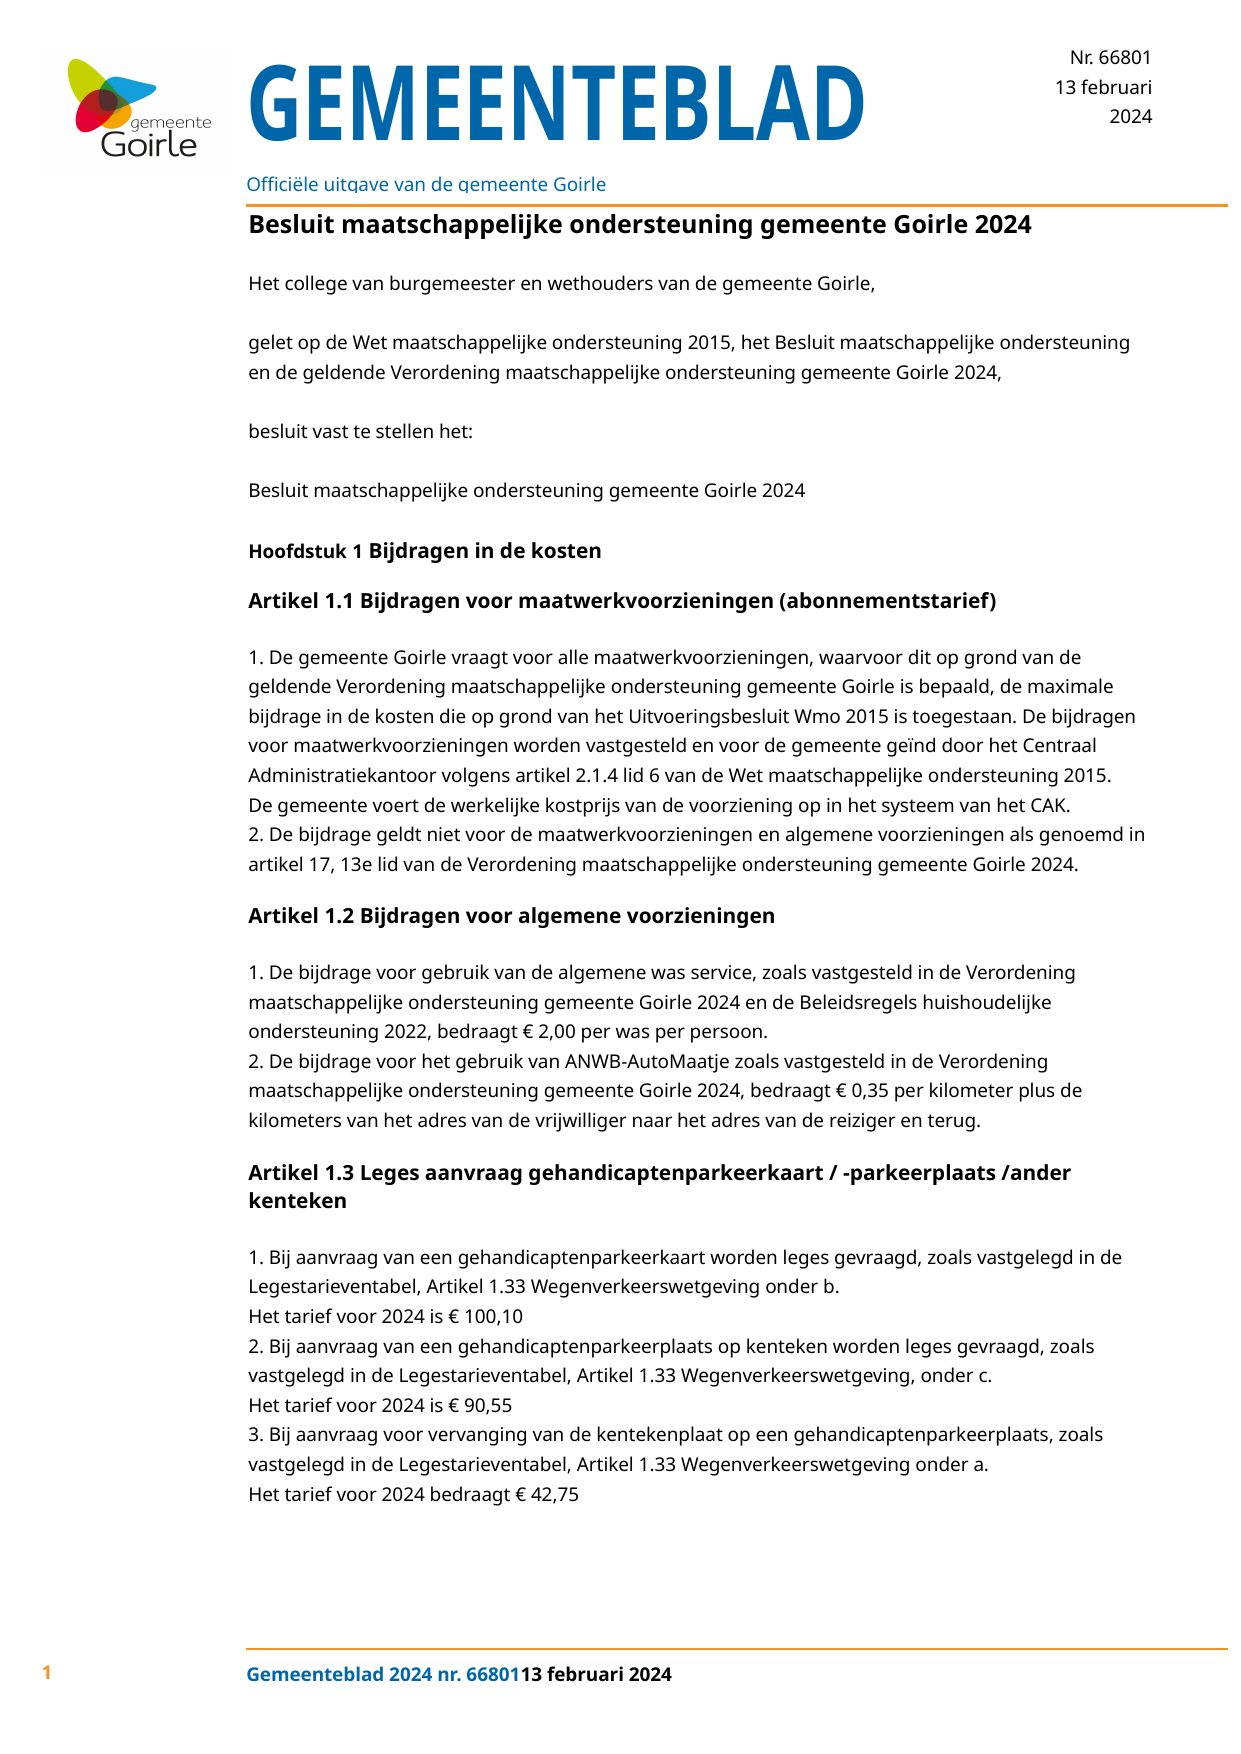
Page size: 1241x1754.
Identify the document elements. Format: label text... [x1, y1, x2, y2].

text gelet op de Wet maatschappelijke ondersteuning 2015, het Besluit maatschappelijke ondersteuning en de geldende Verordening maatschappelijke ondersteuning gemeente Goirle 2024, [248, 329, 1152, 385]
text Artikel 1.2 Bijdragen voor algemene voorzieningen [248, 901, 1152, 930]
text Besluit maatschappelijke ondersteuning gemeente Goirle 2024 [248, 477, 1152, 503]
text Hoofdstuk 1 Bijdragen in de kosten [248, 537, 1152, 565]
text Artikel 1.3 Leges aanvraag gehandicaptenparkeerkaart / -parkeerplaats /ander kenteken [248, 1158, 1152, 1214]
text 2. De bijdrage geldt niet voor de maatwerkvoorzieningen en algemene voorzieningen als genoemd in artikel 17, 13e lid van de Verordening maatschappelijke ondersteuning gemeente Goirle 2024. [248, 821, 1152, 877]
text De gemeente voert de werkelijke kostprijs van de voorziening op in het systeem van het CAK. [248, 792, 1152, 817]
text 1. Bij aanvraag van een gehandicaptenparkeerkaart worden leges gevraagd, zoals vastgelegd in de Legestarieventabel, Artikel 1.33 Wegenverkeerswetgeving onder b. [248, 1244, 1152, 1299]
text 1. De bijdrage voor gebruik van de algemene was service, zoals vastgesteld in de Verordening maatschappelijke ondersteuning gemeente Goirle 2024 en de Beleidsregels huishoudelijke ondersteuning 2022, bedraagt € 2,00 per was per persoon. [248, 959, 1152, 1044]
text 3. Bij aanvraag voor vervanging van de kentekenplaat op een gehandicaptenparkeerplaats, zoals vastgelegd in de Legestarieventabel, Artikel 1.33 Wegenverkeerswetgeving onder a. [248, 1422, 1152, 1477]
text Besluit maatschappelijke ondersteuning gemeente Goirle 2024 [248, 207, 1152, 241]
picture [41, 47, 231, 172]
text Het tarief voor 2024 bedraagt € 42,75 [248, 1481, 1152, 1507]
text Het college van burgemeester en wethouders van de gemeente Goirle, [248, 270, 1152, 296]
text Artikel 1.1 Bijdragen voor maatwerkvoorzieningen (abonnementstarief) [248, 586, 1152, 614]
text besluit vast te stellen het: [248, 418, 1152, 444]
text 1. De gemeente Goirle vraagt voor alle maatwerkvoorzieningen, waarvoor dit op grond van de geldende Verordening maatschappelijke ondersteuning gemeente Goirle is bepaald, de maximale bijdrage in de kosten die op grond van het Uitvoeringsbesluit Wmo 2015 is toegestaan. De bijdragen voor maatwerkvoorzieningen worden vastgesteld en voor de gemeente geïnd door het Centraal Administratiekantoor volgens artikel 2.1.4 lid 6 van de Wet maatschappelijke ondersteuning 2015. [248, 644, 1152, 788]
text Het tarief voor 2024 is € 100,10 [248, 1303, 1152, 1329]
text 2. Bij aanvraag van een gehandicaptenparkeerplaats op kenteken worden leges gevraagd, zoals vastgelegd in de Legestarieventabel, Artikel 1.33 Wegenverkeerswetgeving, onder c. [248, 1333, 1152, 1388]
text 2. De bijdrage voor het gebruik van ANWB-AutoMaatje zoals vastgesteld in de Verordening maatschappelijke ondersteuning gemeente Goirle 2024, bedraagt € 0,35 per kilometer plus de kilometers van het adres van de vrijwilliger naar het adres van de reiziger en terug. [248, 1048, 1152, 1133]
text Het tarief voor 2024 is € 90,55 [248, 1392, 1152, 1418]
